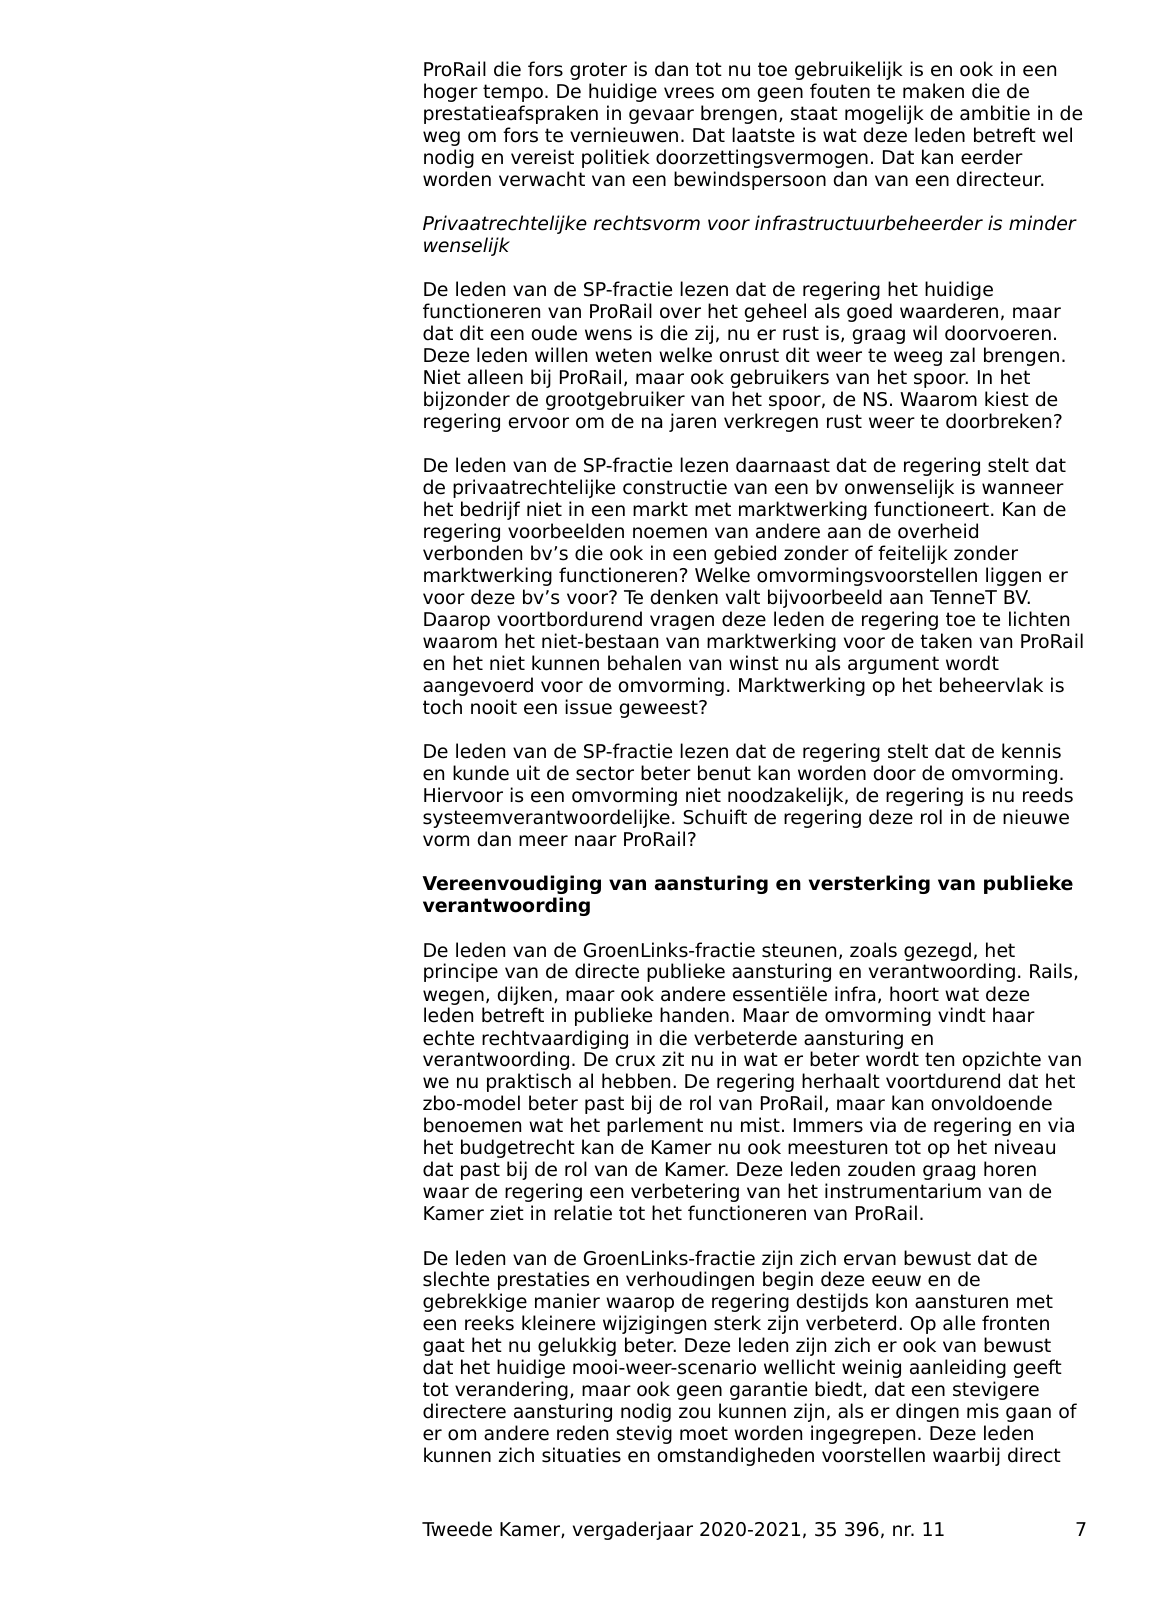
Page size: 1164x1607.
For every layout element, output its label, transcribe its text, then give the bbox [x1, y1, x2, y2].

text Daarop voortbordurend vragen deze leden de regering toe te lichten waarom het niet-bestaan van marktwerking voor de taken van ProRail en het niet kunnen behalen van winst nu als argument wordt aangevoerd voor de omvorming. Marktwerking op het beheervlak is toch nooit een issue geweest? [422, 609, 1087, 719]
subtitle Vereenvoudiging van aansturing en versterking van publieke verantwoording [422, 873, 1087, 917]
text De leden van de SP-fractie lezen dat de regering het huidige functioneren van ProRail over het geheel als goed waarderen, maar dat dit een oude wens is die zij, nu er rust is, graag wil doorvoeren. Deze leden willen weten welke onrust dit weer te weeg zal brengen. Niet alleen bij ProRail, maar ook gebruikers van het spoor. In het bijzonder de grootgebruiker van het spoor, de NS. Waarom kiest de regering ervoor om de na jaren verkregen rust weer te doorbreken? [422, 279, 1087, 433]
text De leden van de SP-fractie lezen daarnaast dat de regering stelt dat de privaatrechtelijke constructie van een bv onwenselijk is wanneer het bedrijf niet in een markt met marktwerking functioneert. Kan de regering voorbeelden noemen van andere aan de overheid verbonden bv’s die ook in een gebied zonder of feitelijk zonder marktwerking functioneren? Welke omvormingsvoorstellen liggen er voor deze bv’s voor? Te denken valt bijvoorbeeld aan TenneT BV. [422, 455, 1087, 609]
text De leden van de SP-fractie lezen dat de regering stelt dat de kennis en kunde uit de sector beter benut kan worden door de omvorming. Hiervoor is een omvorming niet noodzakelijk, de regering is nu reeds systeemverantwoordelijke. Schuift de regering deze rol in de nieuwe vorm dan meer naar ProRail? [422, 741, 1087, 851]
text De leden van de GroenLinks-fractie zijn zich ervan bewust dat de slechte prestaties en verhoudingen begin deze eeuw en de gebrekkige manier waarop de regering destijds kon aansturen met een reeks kleinere wijzigingen sterk zijn verbeterd. Op alle fronten gaat het nu gelukkig beter. Deze leden zijn zich er ook van bewust dat het huidige mooi-weer-scenario wellicht weinig aanleiding geeft tot verandering, maar ook geen garantie biedt, dat een stevigere directere aansturing nodig zou kunnen zijn, als er dingen mis gaan of er om andere reden stevig moet worden ingegrepen. Deze leden kunnen zich situaties en omstandigheden voorstellen waarbij direct [422, 1247, 1087, 1467]
text De leden van de GroenLinks-fractie steunen, zoals gezegd, het principe van de directe publieke aansturing en verantwoording. Rails, wegen, dijken, maar ook andere essentiële infra, hoort wat deze leden betreft in publieke handen. Maar de omvorming vindt haar echte rechtvaardiging in die verbeterde aansturing en verantwoording. De crux zit nu in wat er beter wordt ten opzichte van we nu praktisch al hebben. De regering herhaalt voortdurend dat het zbo-model beter past bij de rol van ProRail, maar kan onvoldoende benoemen wat het parlement nu mist. Immers via de regering en via het budgetrecht kan de Kamer nu ook meesturen tot op het niveau dat past bij de rol van de Kamer. Deze leden zouden graag horen waar de regering een verbetering van het instrumentarium van de Kamer ziet in relatie tot het functioneren van ProRail. [422, 939, 1087, 1225]
text ProRail die fors groter is dan tot nu toe gebruikelijk is en ook in een hoger tempo. De huidige vrees om geen fouten te maken die de prestatieafspraken in gevaar brengen, staat mogelijk de ambitie in de weg om fors te vernieuwen. Dat laatste is wat deze leden betreft wel nodig en vereist politiek doorzettingsvermogen. Dat kan eerder worden verwacht van een bewindspersoon dan van een directeur. [422, 59, 1087, 191]
subtitle Privaatrechtelijke rechtsvorm voor infrastructuurbeheerder is minder wenselijk [422, 213, 1087, 257]
